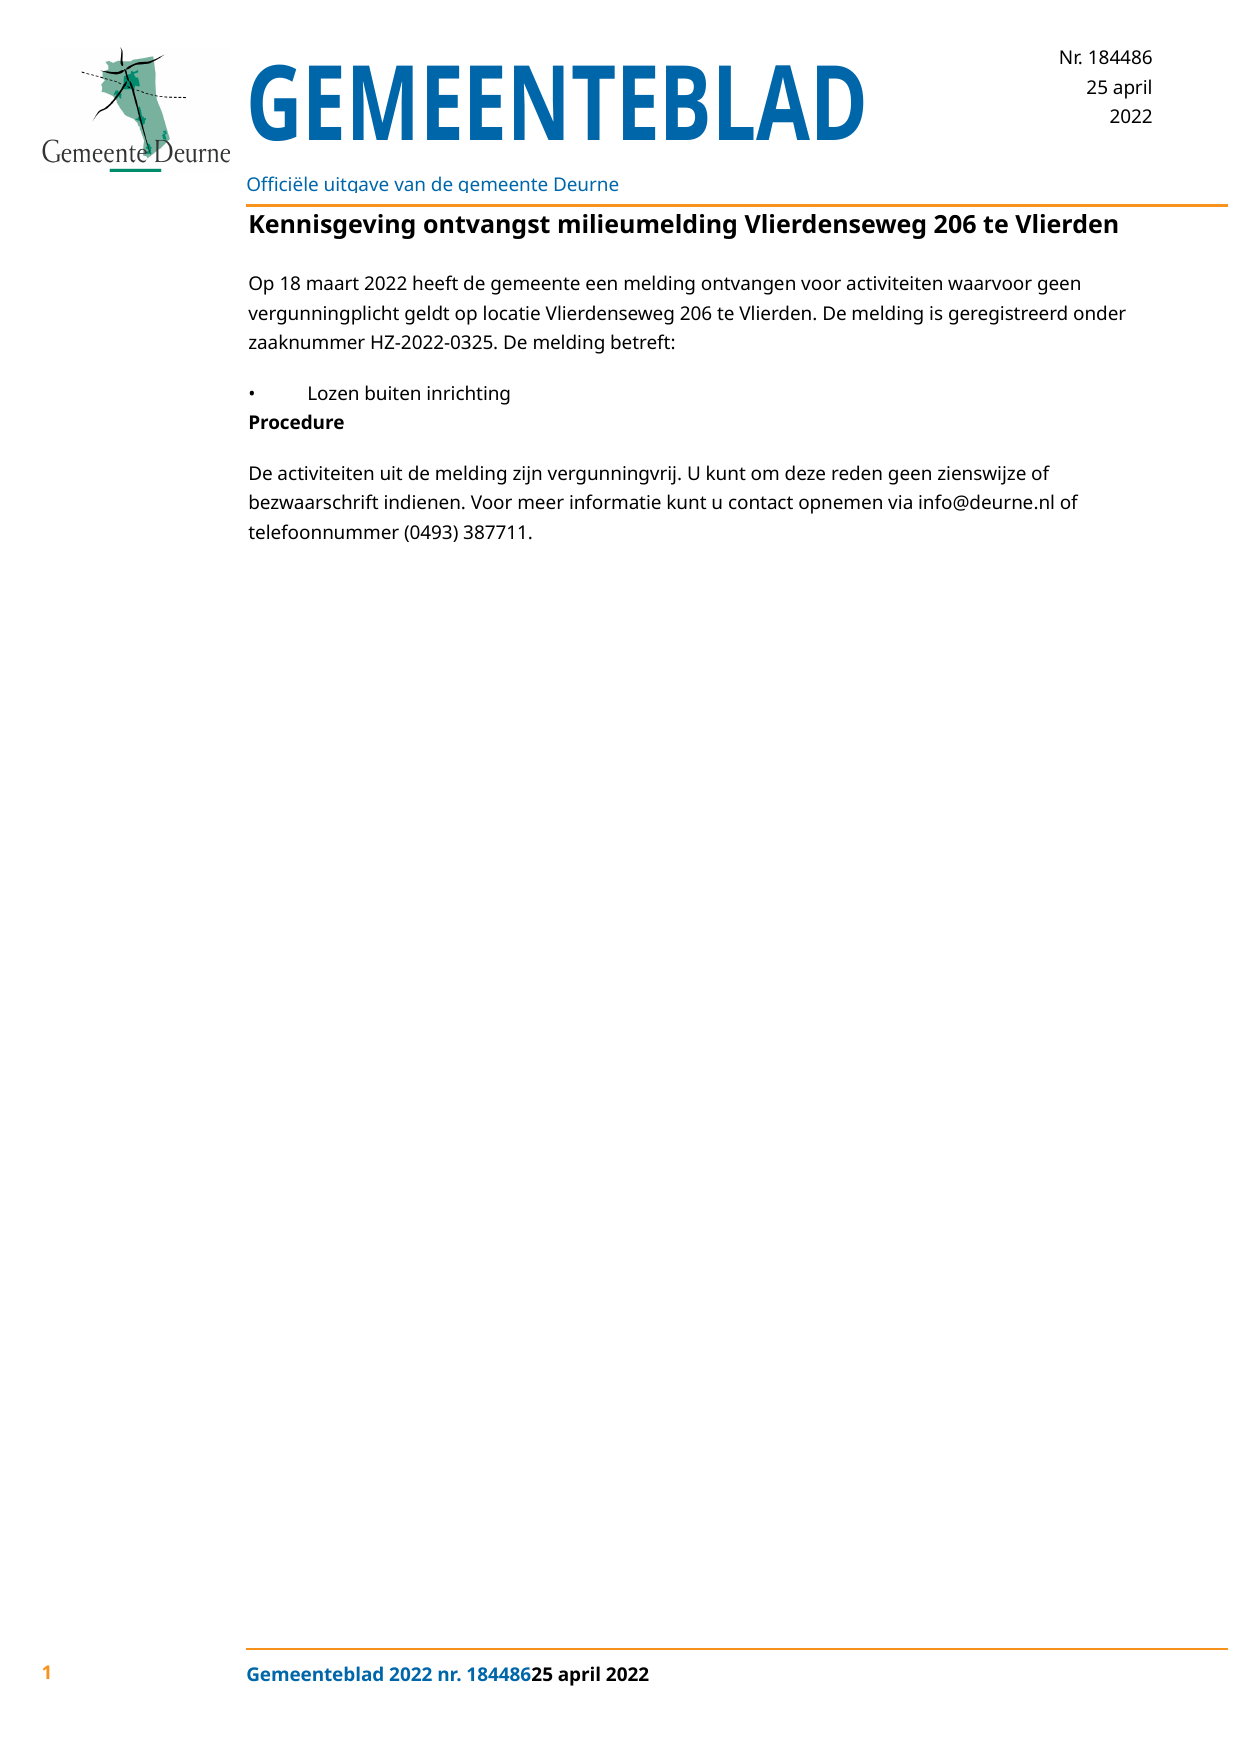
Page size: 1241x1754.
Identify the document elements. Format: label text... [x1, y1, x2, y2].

picture [41, 47, 231, 172]
text Procedure [248, 409, 1152, 435]
text De activiteiten uit de melding zijn vergunningvrij. U kunt om deze reden geen zienswijze of bezwaarschrift indienen. Voor meer informatie kunt u contact opnemen via info@deurne.nl of telefoonnummer (0493) 387711. [248, 460, 1152, 545]
text Kennisgeving ontvangst milieumelding Vlierdenseweg 206 te Vlierden [248, 207, 1152, 241]
list Lozen buiten inrichting [248, 380, 1152, 406]
text Op 18 maart 2022 heeft de gemeente een melding ontvangen voor activiteiten waarvoor geen vergunningplicht geldt op locatie Vlierdenseweg 206 te Vlierden. De melding is geregistreerd onder zaaknummer HZ-2022-0325. De melding betreft: [248, 270, 1152, 355]
